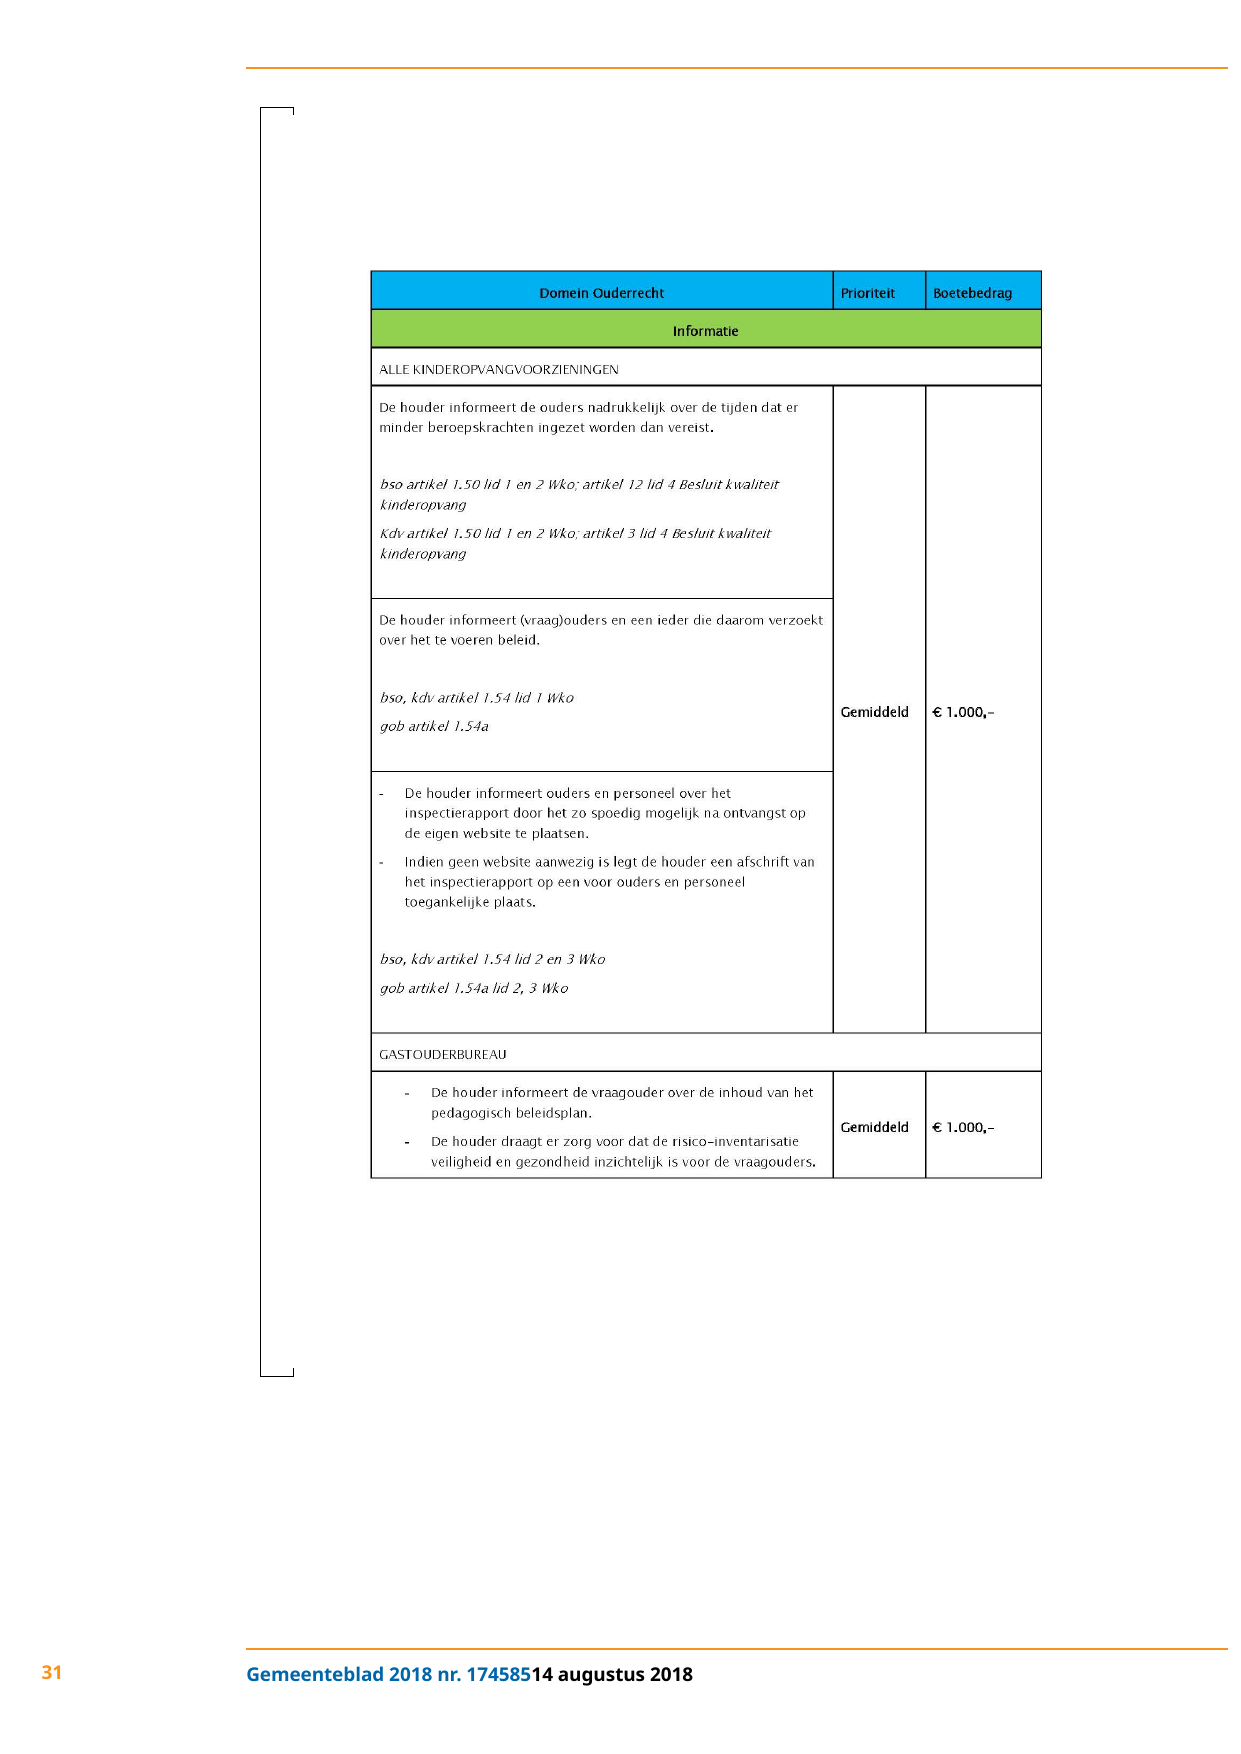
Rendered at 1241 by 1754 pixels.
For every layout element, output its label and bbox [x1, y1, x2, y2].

picture [41, 47, 231, 172]
picture [268, 115, 1155, 1368]
